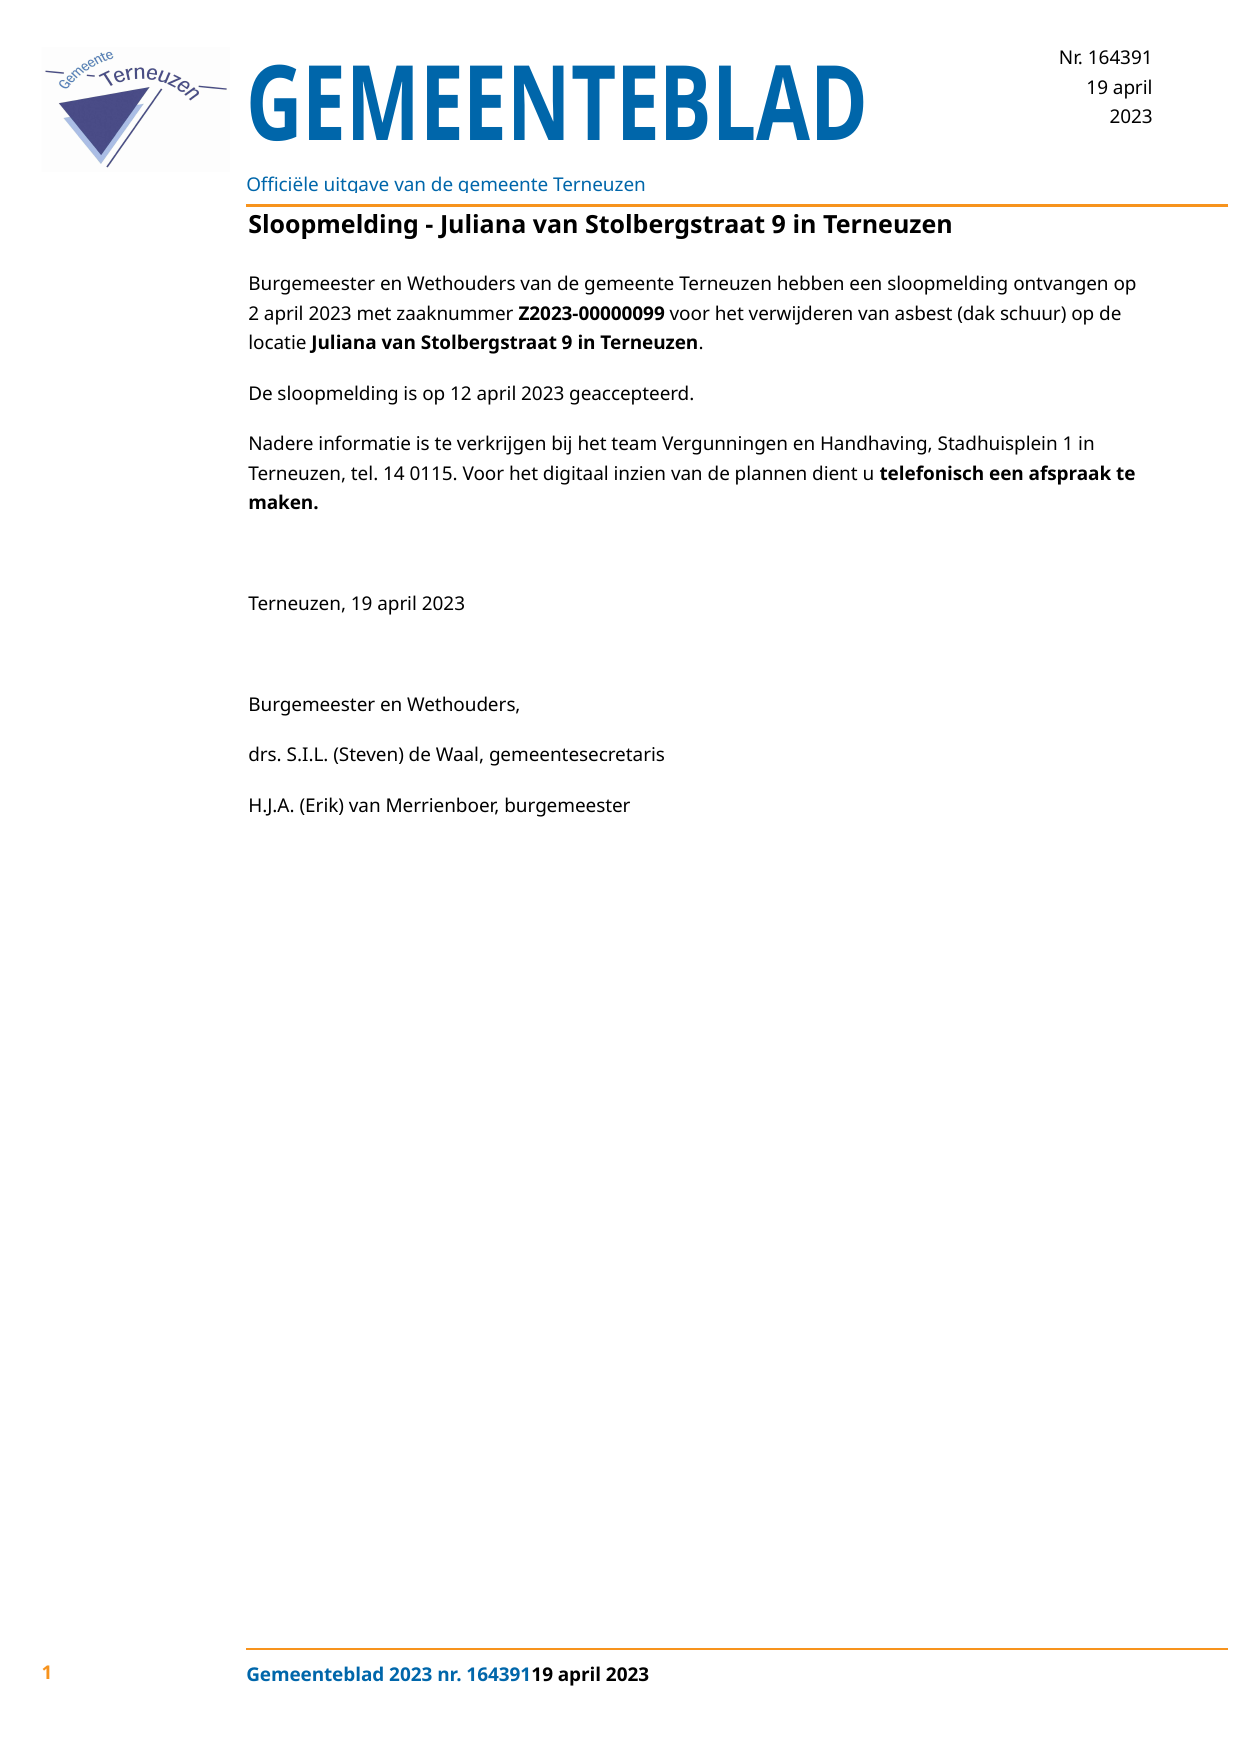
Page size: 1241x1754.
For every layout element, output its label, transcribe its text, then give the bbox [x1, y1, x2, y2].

picture [41, 47, 231, 172]
text drs. S.I.L. (Steven) de Waal, gemeentesecretaris [248, 742, 1152, 767]
text Sloopmelding - Juliana van Stolbergstraat 9 in Terneuzen [248, 207, 1152, 241]
text Nadere informatie is te verkrijgen bij het team Vergunningen en Handhaving, Stadhuisplein 1 in Terneuzen, tel. 14 0115. Voor het digitaal inzien van de plannen dient u telefonisch een afspraak te maken. [248, 430, 1152, 515]
text Burgemeester en Wethouders van de gemeente Terneuzen hebben een sloopmelding ontvangen op 2 april 2023 met zaaknummer Z2023-00000099 voor het verwijderen van asbest (dak schuur) op de locatie Juliana van Stolbergstraat 9 in Terneuzen. [248, 270, 1152, 355]
text Terneuzen, 19 april 2023 [248, 590, 1152, 616]
text H.J.A. (Erik) van Merrienboer, burgemeester [248, 792, 1152, 818]
text De sloopmelding is op 12 april 2023 geaccepteerd. [248, 380, 1152, 406]
text Burgemeester en Wethouders, [248, 691, 1152, 717]
